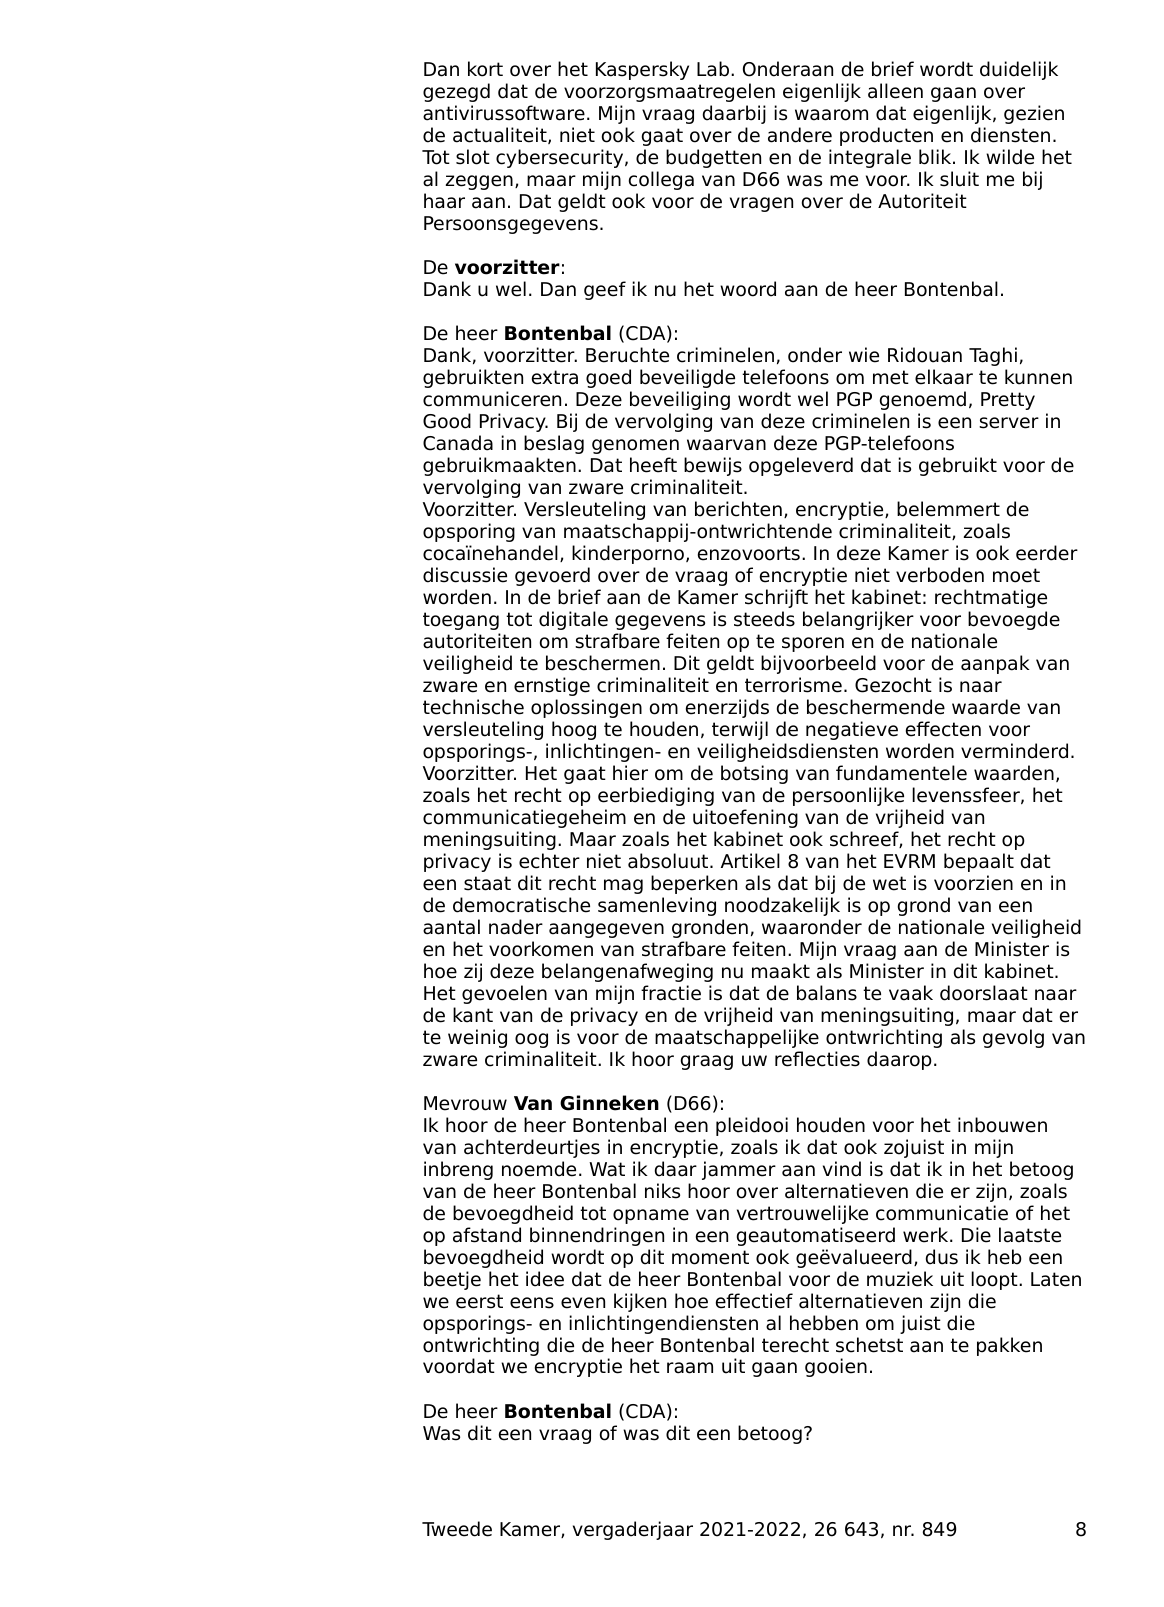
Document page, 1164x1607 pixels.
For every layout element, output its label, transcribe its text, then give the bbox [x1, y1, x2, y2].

text De voorzitter: [422, 257, 1087, 279]
text De heer Bontenbal (CDA): [422, 1401, 1087, 1423]
text Mevrouw Van Ginneken (D66): [422, 1093, 1087, 1115]
text Voorzitter. Versleuteling van berichten, encryptie, belemmert de opsporing van maatschappij-ontwrichtende criminaliteit, zoals cocaïnehandel, kinderporno, enzovoorts. In deze Kamer is ook eerder discussie gevoerd over de vraag of encryptie niet verboden moet worden. In de brief aan de Kamer schrijft het kabinet: rechtmatige toegang tot digitale gegevens is steeds belangrijker voor bevoegde autoriteiten om strafbare feiten op te sporen en de nationale veiligheid te beschermen. Dit geldt bijvoorbeeld voor de aanpak van zware en ernstige criminaliteit en terrorisme. Gezocht is naar technische oplossingen om enerzijds de beschermende waarde van versleuteling hoog te houden, terwijl de negatieve effecten voor opsporings-, inlichtingen- en veiligheidsdiensten worden verminderd. [422, 499, 1087, 763]
text Dank, voorzitter. Beruchte criminelen, onder wie Ridouan Taghi, gebruikten extra goed beveiligde telefoons om met elkaar te kunnen communiceren. Deze beveiliging wordt wel PGP genoemd, Pretty Good Privacy. Bij de vervolging van deze criminelen is een server in Canada in beslag genomen waarvan deze PGP-telefoons gebruikmaakten. Dat heeft bewijs opgeleverd dat is gebruikt voor de vervolging van zware criminaliteit. [422, 345, 1087, 499]
text Dan kort over het Kaspersky Lab. Onderaan de brief wordt duidelijk gezegd dat de voorzorgsmaatregelen eigenlijk alleen gaan over antivirussoftware. Mijn vraag daarbij is waarom dat eigenlijk, gezien de actualiteit, niet ook gaat over de andere producten en diensten. [422, 59, 1087, 147]
text Voorzitter. Het gaat hier om de botsing van fundamentele waarden, zoals het recht op eerbiediging van de persoonlijke levenssfeer, het communicatiegeheim en de uitoefening van de vrijheid van meningsuiting. Maar zoals het kabinet ook schreef, het recht op privacy is echter niet absoluut. Artikel 8 van het EVRM bepaalt dat een staat dit recht mag beperken als dat bij de wet is voorzien en in de democratische samenleving noodzakelijk is op grond van een aantal nader aangegeven gronden, waaronder de nationale veiligheid en het voorkomen van strafbare feiten. Mijn vraag aan de Minister is hoe zij deze belangenafweging nu maakt als Minister in dit kabinet. Het gevoelen van mijn fractie is dat de balans te vaak doorslaat naar de kant van de privacy en de vrijheid van meningsuiting, maar dat er te weinig oog is voor de maatschappelijke ontwrichting als gevolg van zware criminaliteit. Ik hoor graag uw reflecties daarop. [422, 763, 1087, 1071]
text Was dit een vraag of was dit een betoog? [422, 1423, 1087, 1444]
text Ik hoor de heer Bontenbal een pleidooi houden voor het inbouwen van achterdeurtjes in encryptie, zoals ik dat ook zojuist in mijn inbreng noemde. Wat ik daar jammer aan vind is dat ik in het betoog van de heer Bontenbal niks hoor over alternatieven die er zijn, zoals de bevoegdheid tot opname van vertrouwelijke communicatie of het op afstand binnendringen in een geautomatiseerd werk. Die laatste bevoegdheid wordt op dit moment ook geëvalueerd, dus ik heb een beetje het idee dat de heer Bontenbal voor de muziek uit loopt. Laten we eerst eens even kijken hoe effectief alternatieven zijn die opsporings- en inlichtingendiensten al hebben om juist die ontwrichting die de heer Bontenbal terecht schetst aan te pakken voordat we encryptie het raam uit gaan gooien. [422, 1115, 1087, 1378]
text De heer Bontenbal (CDA): [422, 323, 1087, 345]
text Tot slot cybersecurity, de budgetten en de integrale blik. Ik wilde het al zeggen, maar mijn collega van D66 was me voor. Ik sluit me bij haar aan. Dat geldt ook voor de vragen over de Autoriteit Persoonsgegevens. [422, 147, 1087, 235]
text Dank u wel. Dan geef ik nu het woord aan de heer Bontenbal. [422, 279, 1087, 301]
